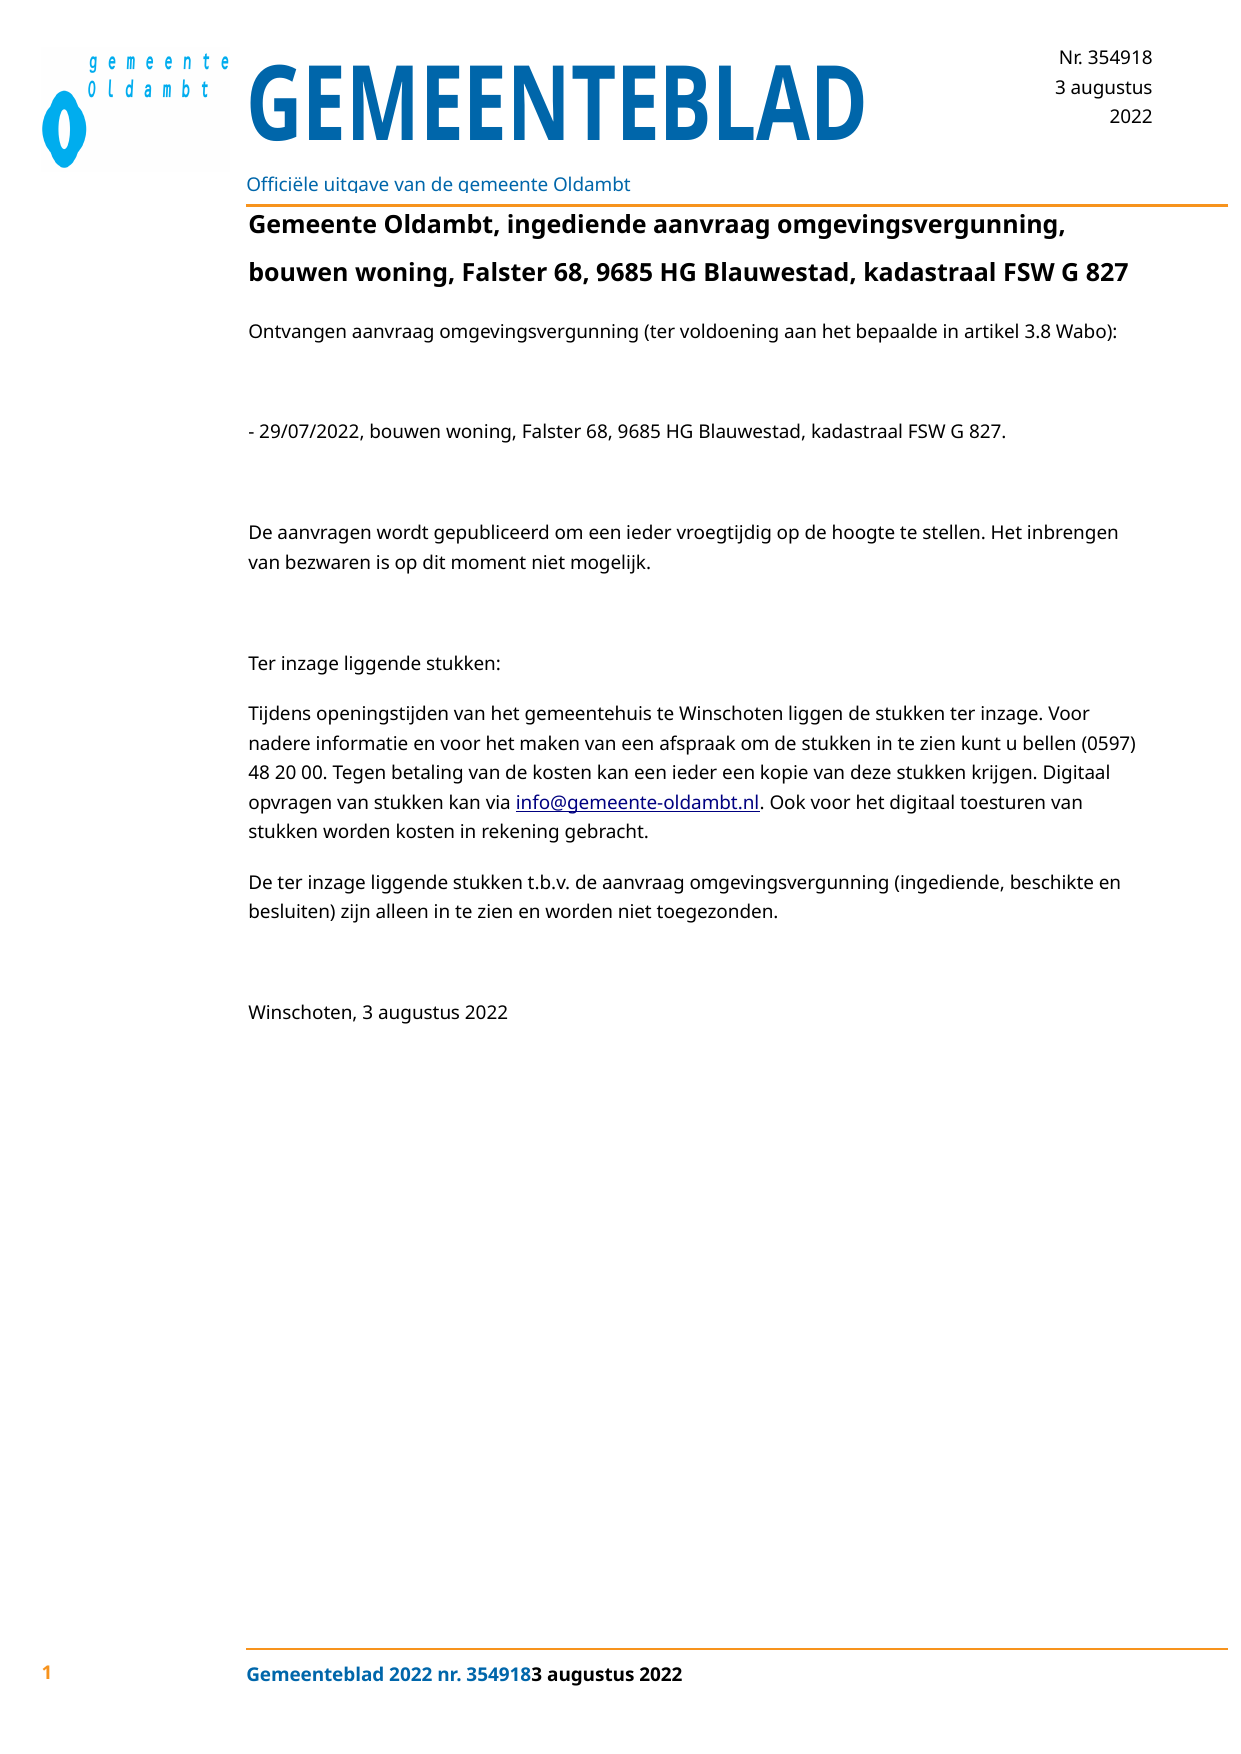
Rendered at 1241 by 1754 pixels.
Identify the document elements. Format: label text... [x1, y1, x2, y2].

text Tijdens openingstijden van het gemeentehuis te Winschoten liggen de stukken ter inzage. Voor nadere informatie en voor het maken van een afspraak om de stukken in te zien kunt u bellen (0597) 48 20 00. Tegen betaling van de kosten kan een ieder een kopie van deze stukken krijgen. Digitaal opvragen van stukken kan via info@gemeente-oldambt.nl. Ook voor het digitaal toesturen van stukken worden kosten in rekening gebracht. [248, 700, 1152, 844]
text Ter inzage liggende stukken: [248, 650, 1152, 676]
text Gemeente Oldambt, ingediende aanvraag omgevingsvergunning, bouwen woning, Falster 68, 9685 HG Blauwestad, kadastraal FSW G 827 [248, 207, 1152, 288]
text De ter inzage liggende stukken t.b.v. de aanvraag omgevingsvergunning (ingediende, beschikte en besluiten) zijn alleen in te zien en worden niet toegezonden. [248, 869, 1152, 924]
text Ontvangen aanvraag omgevingsvergunning (ter voldoening aan het bepaalde in artikel 3.8 Wabo): [248, 318, 1152, 344]
text Winschoten, 3 augustus 2022 [248, 999, 1152, 1025]
picture [41, 47, 231, 172]
text - 29/07/2022, bouwen woning, Falster 68, 9685 HG Blauwestad, kadastraal FSW G 827. [248, 419, 1152, 444]
text De aanvragen wordt gepubliceerd om een ieder vroegtijdig op de hoogte te stellen. Het inbrengen van bezwaren is op dit moment niet mogelijk. [248, 519, 1152, 575]
